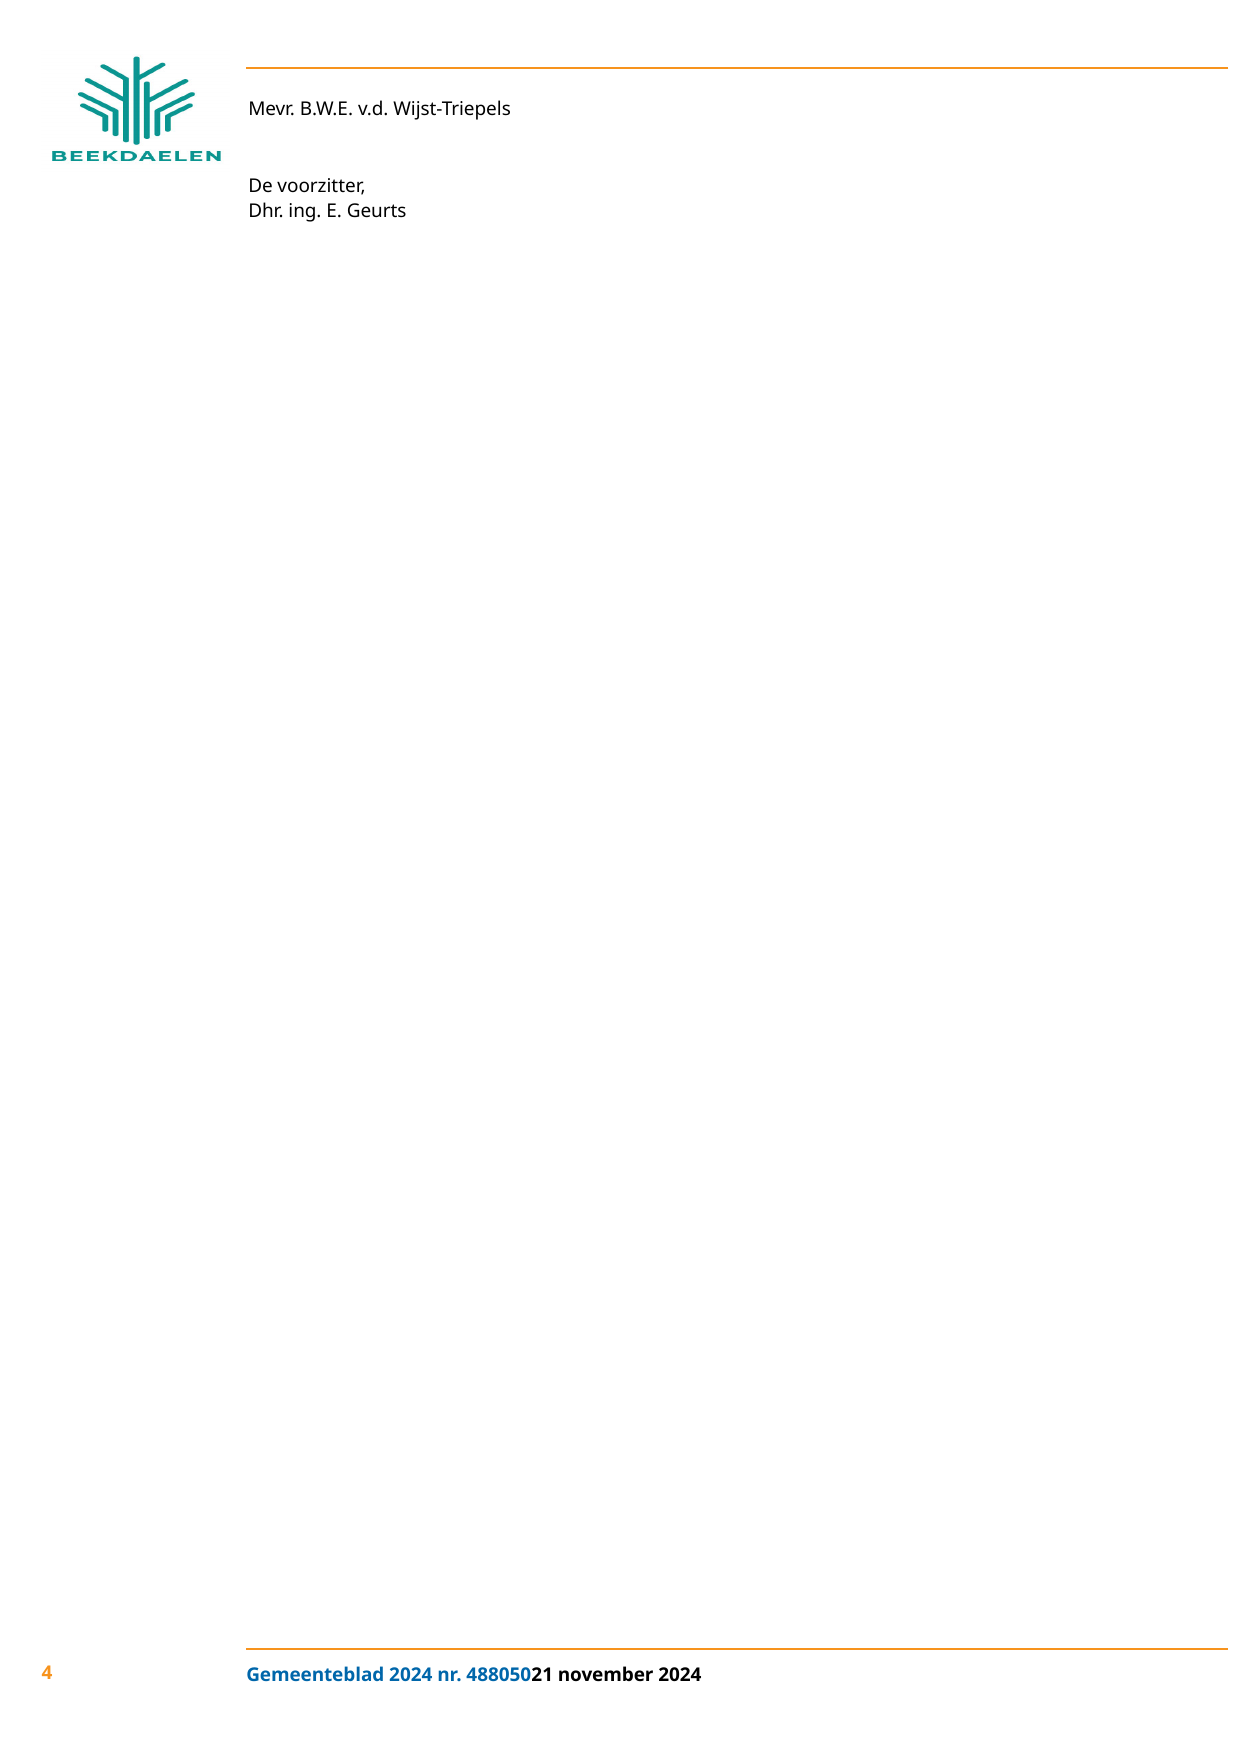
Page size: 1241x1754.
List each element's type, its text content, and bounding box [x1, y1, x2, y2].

text Mevr. B.W.E. v.d. Wijst-Triepels [248, 95, 1152, 121]
text Dhr. ing. E. Geurts [248, 198, 1152, 223]
text De voorzitter, [248, 172, 1152, 198]
picture [41, 47, 231, 172]
